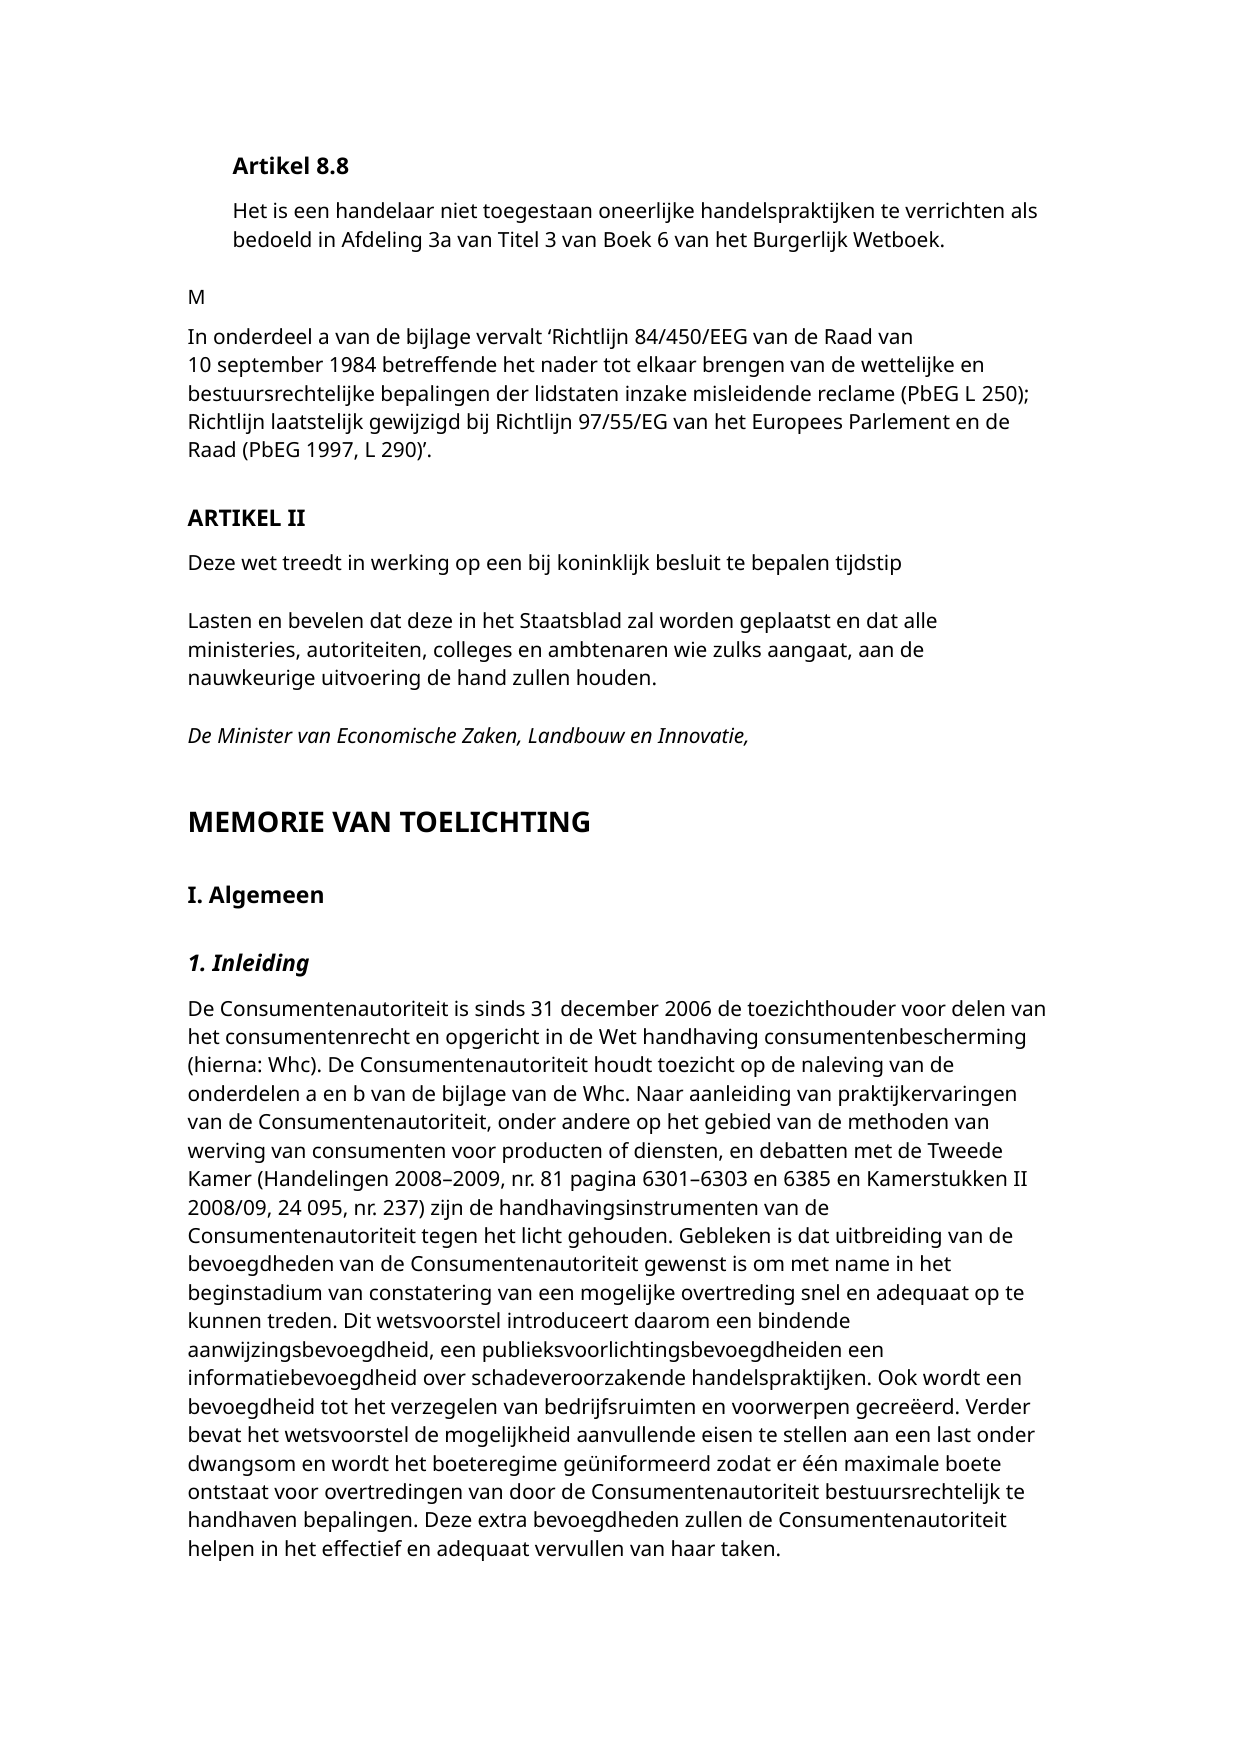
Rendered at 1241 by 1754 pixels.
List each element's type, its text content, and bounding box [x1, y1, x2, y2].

subtitle ARTIKEL II [187, 502, 1053, 533]
text Lasten en bevelen dat deze in het Staatsblad zal worden geplaatst en dat alle ministeries, autoriteiten, colleges en ambtenaren wie zulks aangaat, aan de nauwkeurige uitvoering de hand zullen houden. [187, 606, 1053, 692]
text Het is een handelaar niet toegestaan oneerlijke handelspraktijken te verrichten als bedoeld in Afdeling 3a van Titel 3 van Boek 6 van het Burgerlijk Wetboek. [232, 196, 1053, 253]
text Deze wet treedt in werking op een bij koninklijk besluit te bepalen tijdstip [187, 548, 1053, 576]
text M [187, 283, 1053, 310]
text In onderdeel a van de bijlage vervalt ‘Richtlijn 84/450/EEG van de Raad van 10 september 1984 betreffende het nader tot elkaar brengen van de wettelijke en bestuursrechtelijke bepalingen der lidstaten inzake misleidende reclame (PbEG L 250); Richtlijn laatstelijk gewijzigd bij Richtlijn 97/55/EG van het Europees Parlement en de Raad (PbEG 1997, L 290)’. [187, 322, 1053, 464]
text De Consumentenautoriteit is sinds 31 december 2006 de toezichthouder voor delen van het consumentenrecht en opgericht in de Wet handhaving consumentenbescherming (hierna: Whc). De Consumentenautoriteit houdt toezicht op de naleving van de onderdelen a en b van de bijlage van de Whc. Naar aanleiding van praktijkervaringen van de Consumentenautoriteit, onder andere op het gebied van de methoden van werving van consumenten voor producten of diensten, en debatten met de Tweede Kamer (Handelingen 2008–2009, nr. 81 pagina 6301–6303 en 6385 en Kamerstukken II 2008/09, 24 095, nr. 237) zijn de handhavingsinstrumenten van de Consumentenautoriteit tegen het licht gehouden. Gebleken is dat uitbreiding van de bevoegdheden van de Consumentenautoriteit gewenst is om met name in het beginstadium van constatering van een mogelijke overtreding snel en adequaat op te kunnen treden. Dit wetsvoorstel introduceert daarom een bindende aanwijzingsbevoegdheid, een publieksvoorlichtingsbevoegdheiden een informatiebevoegdheid over schadeveroorzakende handelspraktijken. Ook wordt een bevoegdheid tot het verzegelen van bedrijfsruimten en voorwerpen gecreëerd. Verder bevat het wetsvoorstel de mogelijkheid aanvullende eisen te stellen aan een last onder dwangsom en wordt het boeteregime geüniformeerd zodat er één maximale boete ontstaat voor overtredingen van door de Consumentenautoriteit bestuursrechtelijk te handhaven bepalingen. Deze extra bevoegdheden zullen de Consumentenautoriteit helpen in het effectief en adequaat vervullen van haar taken. [187, 994, 1053, 1562]
subtitle I. Algemeen [187, 879, 1053, 910]
subtitle 1. Inleiding [187, 947, 1053, 979]
subtitle Artikel 8.8 [232, 150, 1053, 181]
subtitle MEMORIE VAN TOELICHTING [187, 802, 1053, 841]
text De Minister van Economische Zaken, Landbouw en Innovatie, [187, 722, 1053, 750]
